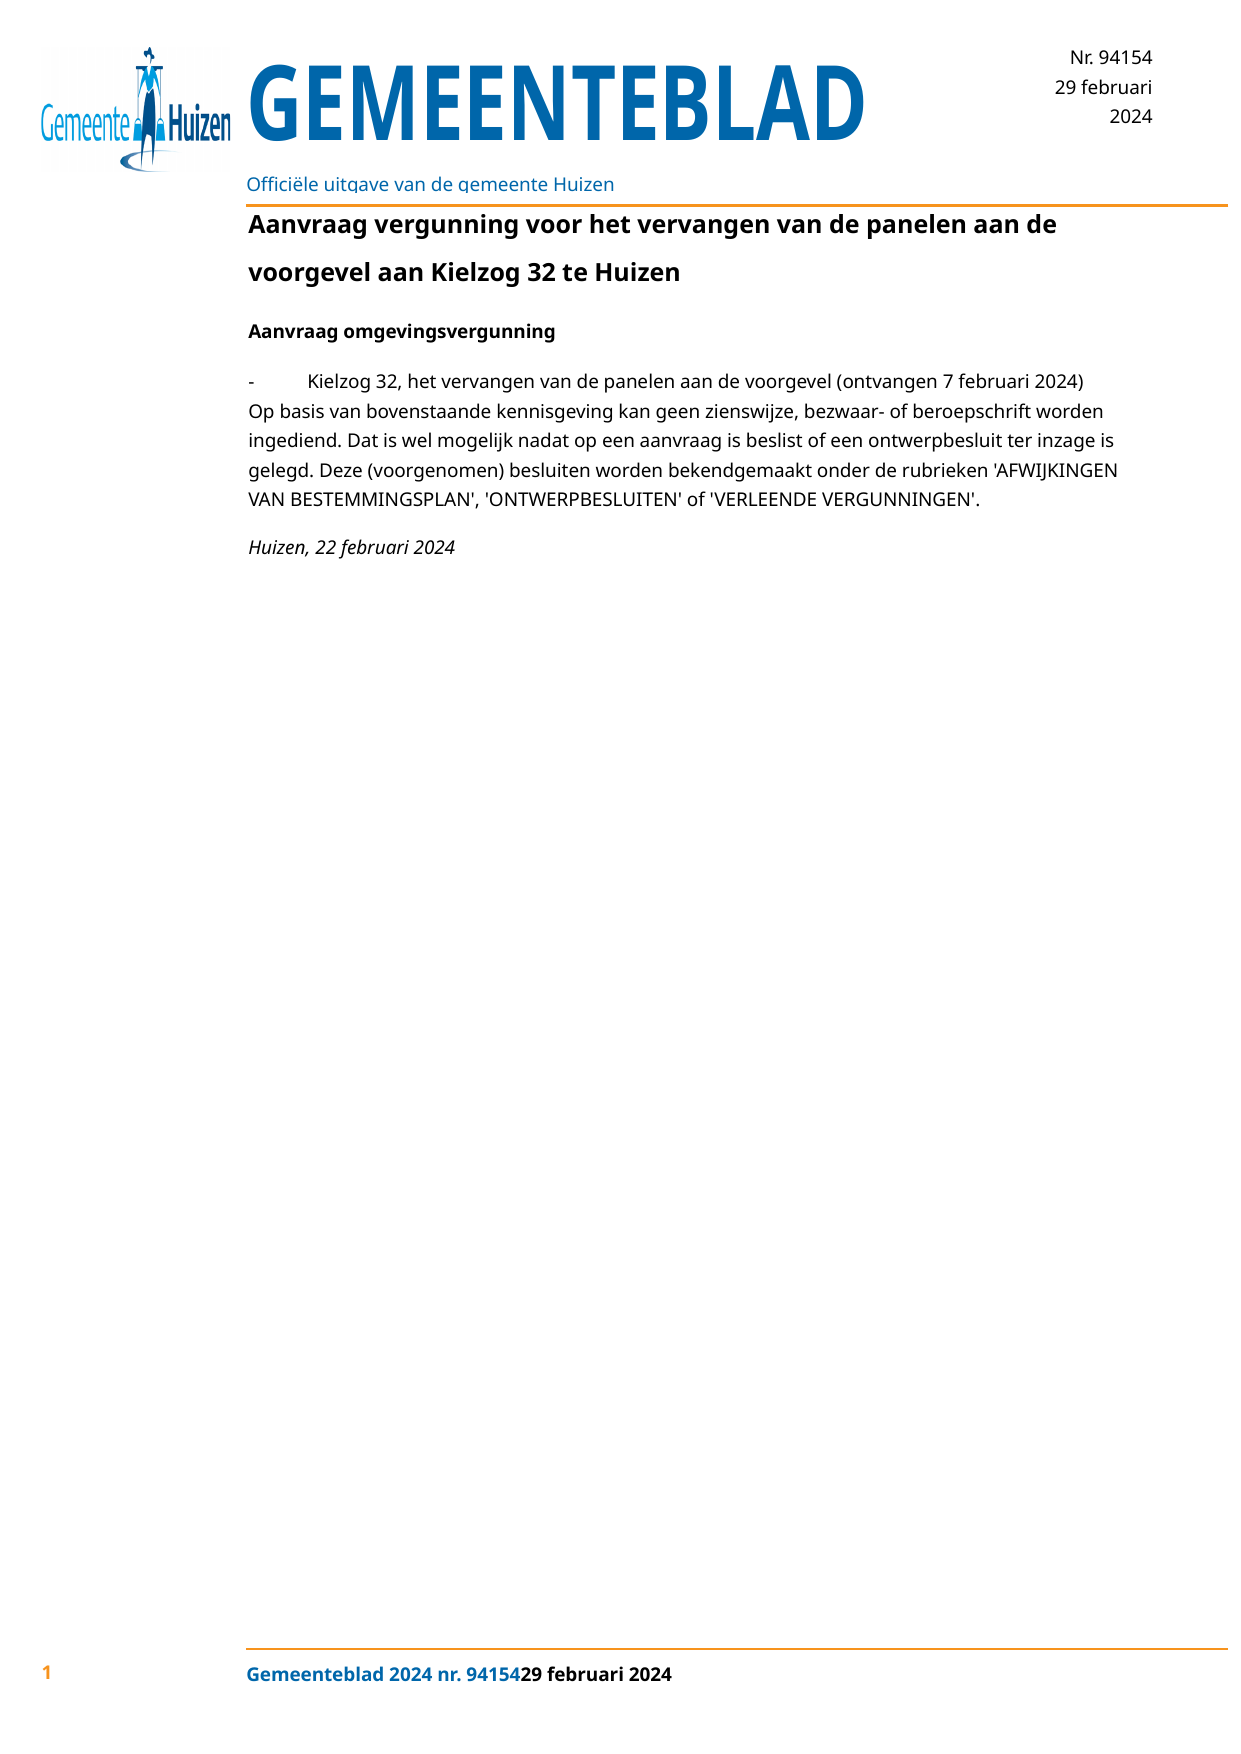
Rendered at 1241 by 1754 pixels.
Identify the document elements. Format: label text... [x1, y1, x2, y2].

text Op basis van bovenstaande kennisgeving kan geen zienswijze, bezwaar- of beroepschrift worden ingediend. Dat is wel mogelijk nadat op een aanvraag is beslist of een ontwerpbesluit ter inzage is gelegd. Deze (voorgenomen) besluiten worden bekendgemaakt onder de rubrieken 'AFWIJKINGEN VAN BESTEMMINGSPLAN', 'ONTWERPBESLUITEN' of 'VERLEENDE VERGUNNINGEN'. [248, 398, 1152, 512]
list Kielzog 32, het vervangen van de panelen aan de voorgevel (ontvangen 7 februari 2024) [248, 368, 1152, 394]
text Aanvraag omgevingsvergunning [248, 318, 1152, 344]
picture [41, 47, 231, 172]
text Huizen, 22 februari 2024 [248, 534, 1152, 560]
text Aanvraag vergunning voor het vervangen van de panelen aan de voorgevel aan Kielzog 32 te Huizen [248, 207, 1152, 288]
